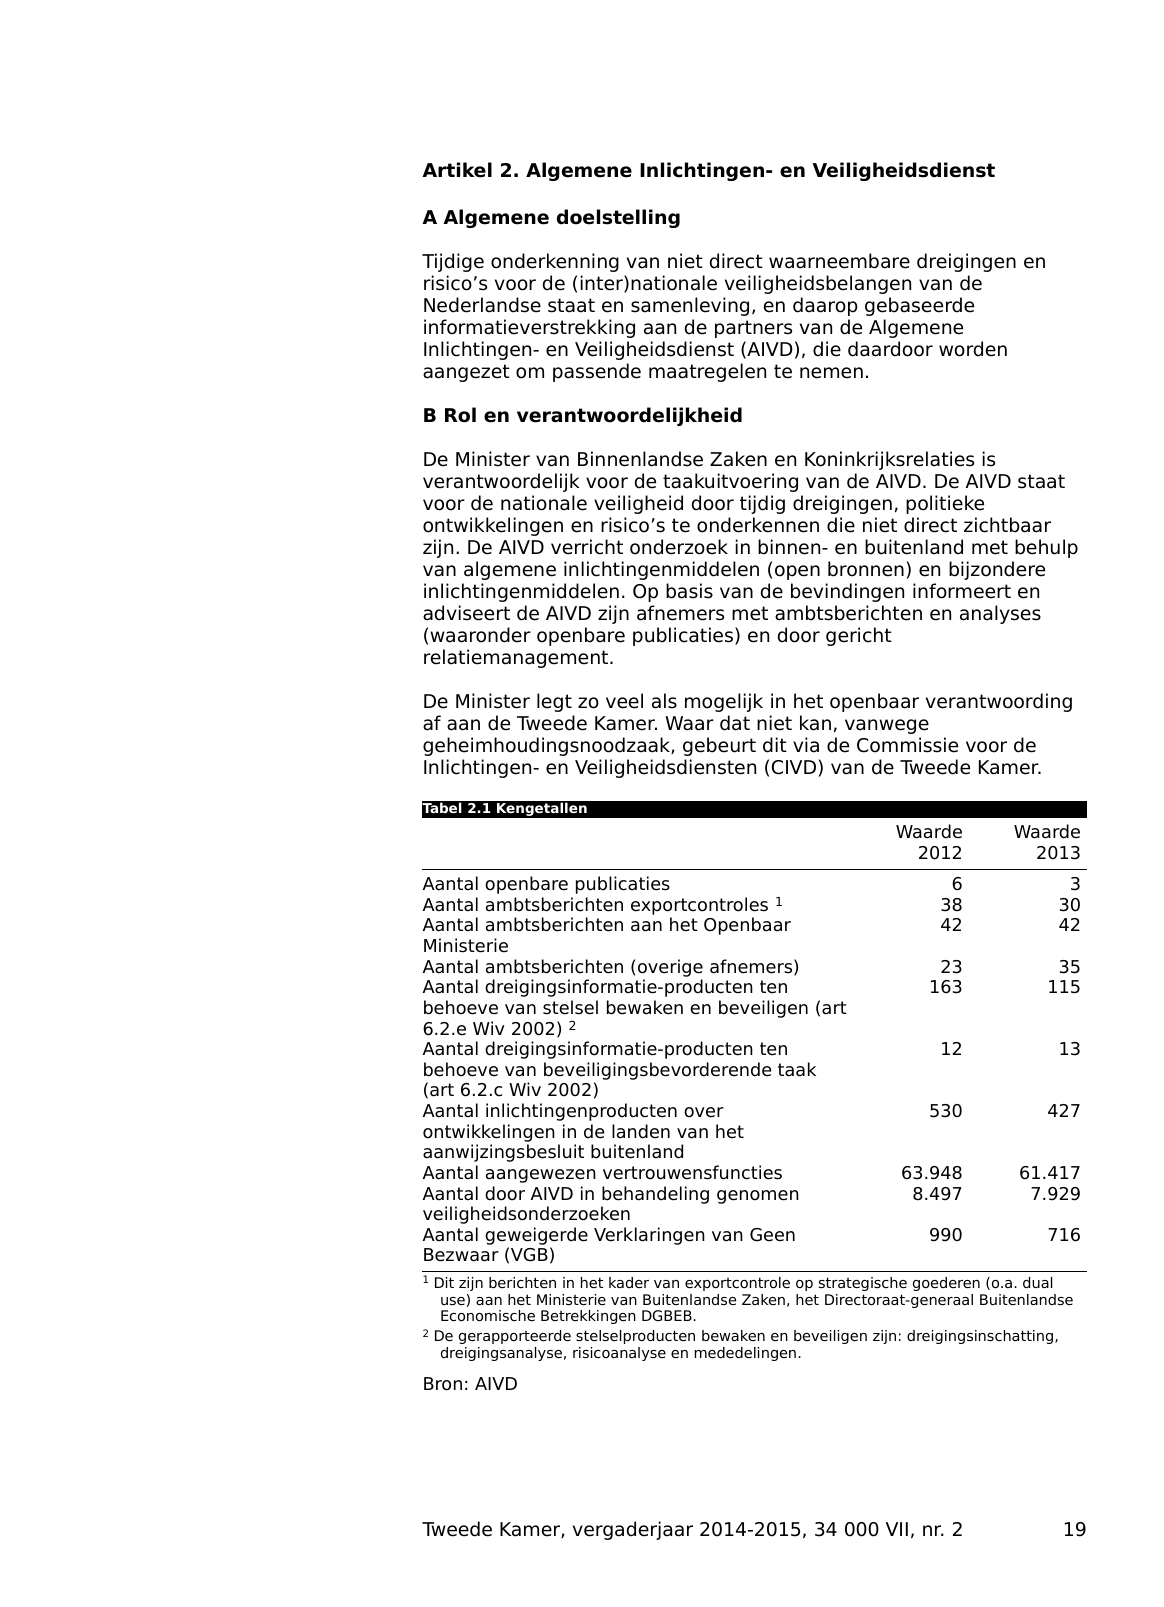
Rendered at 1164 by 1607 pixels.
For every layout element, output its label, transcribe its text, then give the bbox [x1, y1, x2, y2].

table_cell Aantal ambtsberichten exportcontroles 1 [422, 895, 850, 915]
table_cell 3 [969, 870, 1087, 895]
table_cell Aantal ambtsberichten (overige afnemers) [422, 957, 850, 977]
table_cell 6 [850, 870, 968, 895]
table_cell 35 [969, 957, 1087, 977]
table_cell Waarde 2013 [969, 818, 1087, 868]
text De Minister legt zo veel als mogelijk in het openbaar verantwoording af aan de Tweede Kamer. Waar dat niet kan, vanwege geheimhoudingsnoodzaak, gebeurt dit via de Commissie voor de Inlichtingen- en Veiligheidsdiensten (CIVD) van de Tweede Kamer. [422, 691, 1087, 779]
table_cell 30 [969, 895, 1087, 915]
table_cell 42 [969, 915, 1087, 957]
text Tijdige onderkenning van niet direct waarneembare dreigingen en risico’s voor de (inter)nationale veiligheidsbelangen van de Nederlandse staat en samenleving, en daarop gebaseerde informatieverstrekking aan de partners van de Algemene Inlichtingen- en Veiligheidsdienst (AIVD), die daardoor worden aangezet om passende maatregelen te nemen. [422, 251, 1087, 383]
table_cell [422, 818, 850, 868]
table_cell 38 [850, 895, 968, 915]
table_cell Aantal ambtsberichten aan het Openbaar Ministerie [422, 915, 850, 957]
table_cell 12 [850, 1039, 968, 1101]
table_cell 8.497 [850, 1184, 968, 1225]
table_cell 716 [969, 1225, 1087, 1271]
table_cell 23 [850, 957, 968, 977]
table_cell Waarde 2012 [850, 818, 968, 868]
subtitle B Rol en verantwoordelijkheid [422, 405, 1087, 427]
subtitle A Algemene doelstelling [422, 207, 1087, 229]
table_header Tabel 2.1 Kengetallen [422, 801, 1087, 817]
table_cell 530 [850, 1101, 968, 1163]
table_cell 13 [969, 1039, 1087, 1101]
text De Minister van Binnenlandse Zaken en Koninkrijksrelaties is verantwoordelijk voor de taakuitvoering van de AIVD. De AIVD staat voor de nationale veiligheid door tijdig dreigingen, politieke ontwikkelingen en risico’s te onderkennen die niet direct zichtbaar zijn. De AIVD verricht onderzoek in binnen- en buitenland met behulp van algemene inlichtingenmiddelen (open bronnen) en bijzondere inlichtingenmiddelen. Op basis van de bevindingen informeert en adviseert de AIVD zijn afnemers met ambtsberichten en analyses (waaronder openbare publicaties) en door gericht relatiemanagement. [422, 449, 1087, 669]
table_cell Aantal dreigingsinformatie-producten ten behoeve van stelsel bewaken en beveiligen (art 6.2.e Wiv 2002) 2 [422, 977, 850, 1039]
table_cell 7.929 [969, 1184, 1087, 1225]
table_cell 61.417 [969, 1163, 1087, 1183]
table_cell Aantal dreigingsinformatie-producten ten behoeve van beveiligingsbevorderende taak (art 6.2.c Wiv 2002) [422, 1039, 850, 1101]
table_cell 63.948 [850, 1163, 968, 1183]
table_cell 42 [850, 915, 968, 957]
table_cell Aantal aangewezen vertrouwensfuncties [422, 1163, 850, 1183]
table_cell Aantal geweigerde Verklaringen van Geen Bezwaar (VGB) [422, 1225, 850, 1271]
subtitle Artikel 2. Algemene Inlichtingen- en Veiligheidsdienst [422, 160, 1087, 182]
table_cell 163 [850, 977, 968, 1039]
table_cell Aantal inlichtingenproducten over ontwikkelingen in de landen van het aanwijzingsbesluit buitenland [422, 1101, 850, 1163]
table_cell 115 [969, 977, 1087, 1039]
table_cell 990 [850, 1225, 968, 1271]
table_cell 427 [969, 1101, 1087, 1163]
table_cell Aantal door AIVD in behandeling genomen veiligheidsonderzoeken [422, 1184, 850, 1225]
table_cell Aantal openbare publicaties [422, 870, 850, 895]
table_cell 1 Dit zijn berichten in het kader van exportcontrole op strategische goederen (o.a. dual use) aan het Ministerie van Buitenlandse Zaken, het Directoraat-generaal Buitenlandse Economische Betrekkingen DGBEB. 2 De gerapporteerde stelselproducten bewaken en beveiligen zijn: dreigingsinschatting, dreigingsanalyse, risicoanalyse en mededelingen. Bron: AIVD [422, 1272, 1087, 1394]
